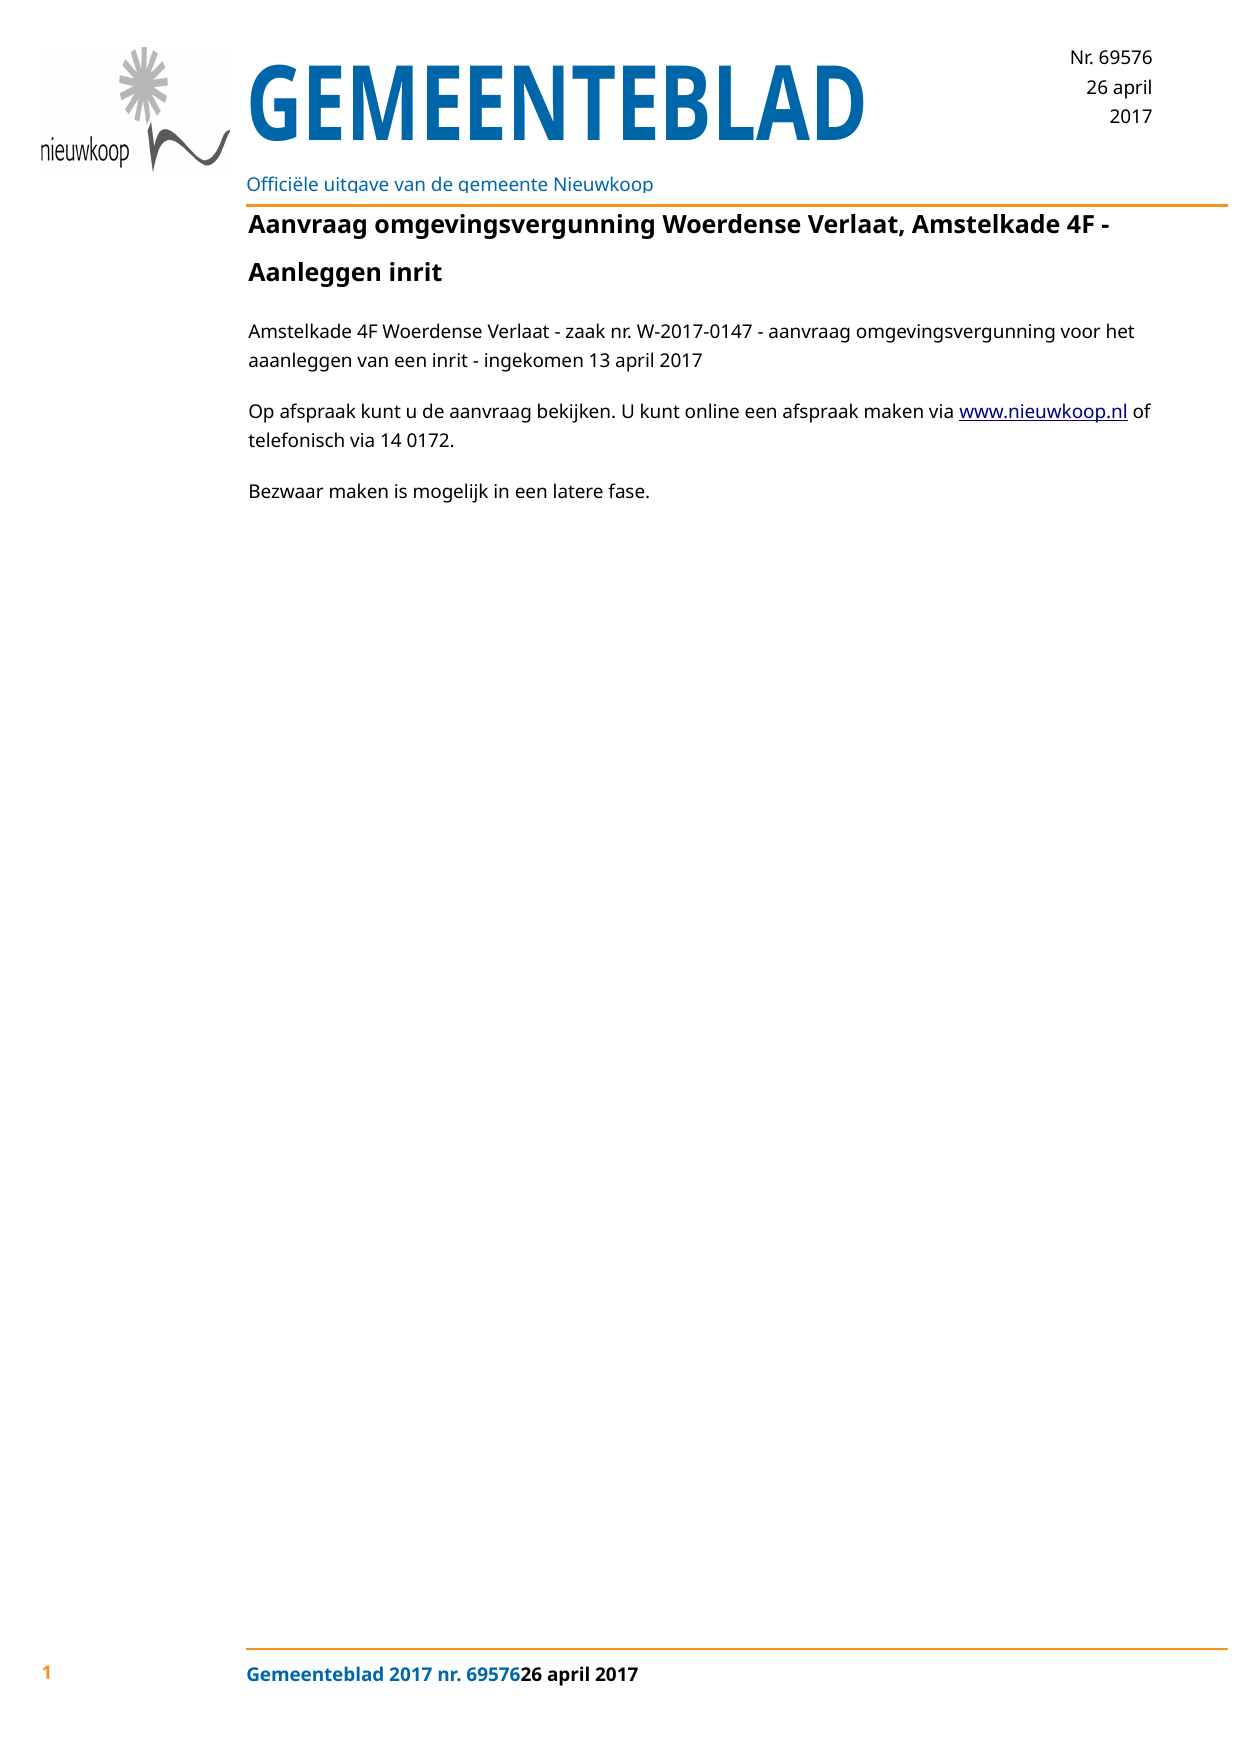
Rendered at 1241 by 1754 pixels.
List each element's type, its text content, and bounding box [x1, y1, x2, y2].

text Aanvraag omgevingsvergunning Woerdense Verlaat, Amstelkade 4F - Aanleggen inrit [248, 207, 1152, 288]
picture [41, 47, 231, 172]
text Amstelkade 4F Woerdense Verlaat - zaak nr. W-2017-0147 - aanvraag omgevingsvergunning voor het aaanleggen van een inrit - ingekomen 13 april 2017 [248, 318, 1152, 373]
text Op afspraak kunt u de aanvraag bekijken. U kunt online een afspraak maken via www.nieuwkoop.nl of telefonisch via 14 0172. [248, 398, 1152, 453]
text Bezwaar maken is mogelijk in een latere fase. [248, 478, 1152, 504]
